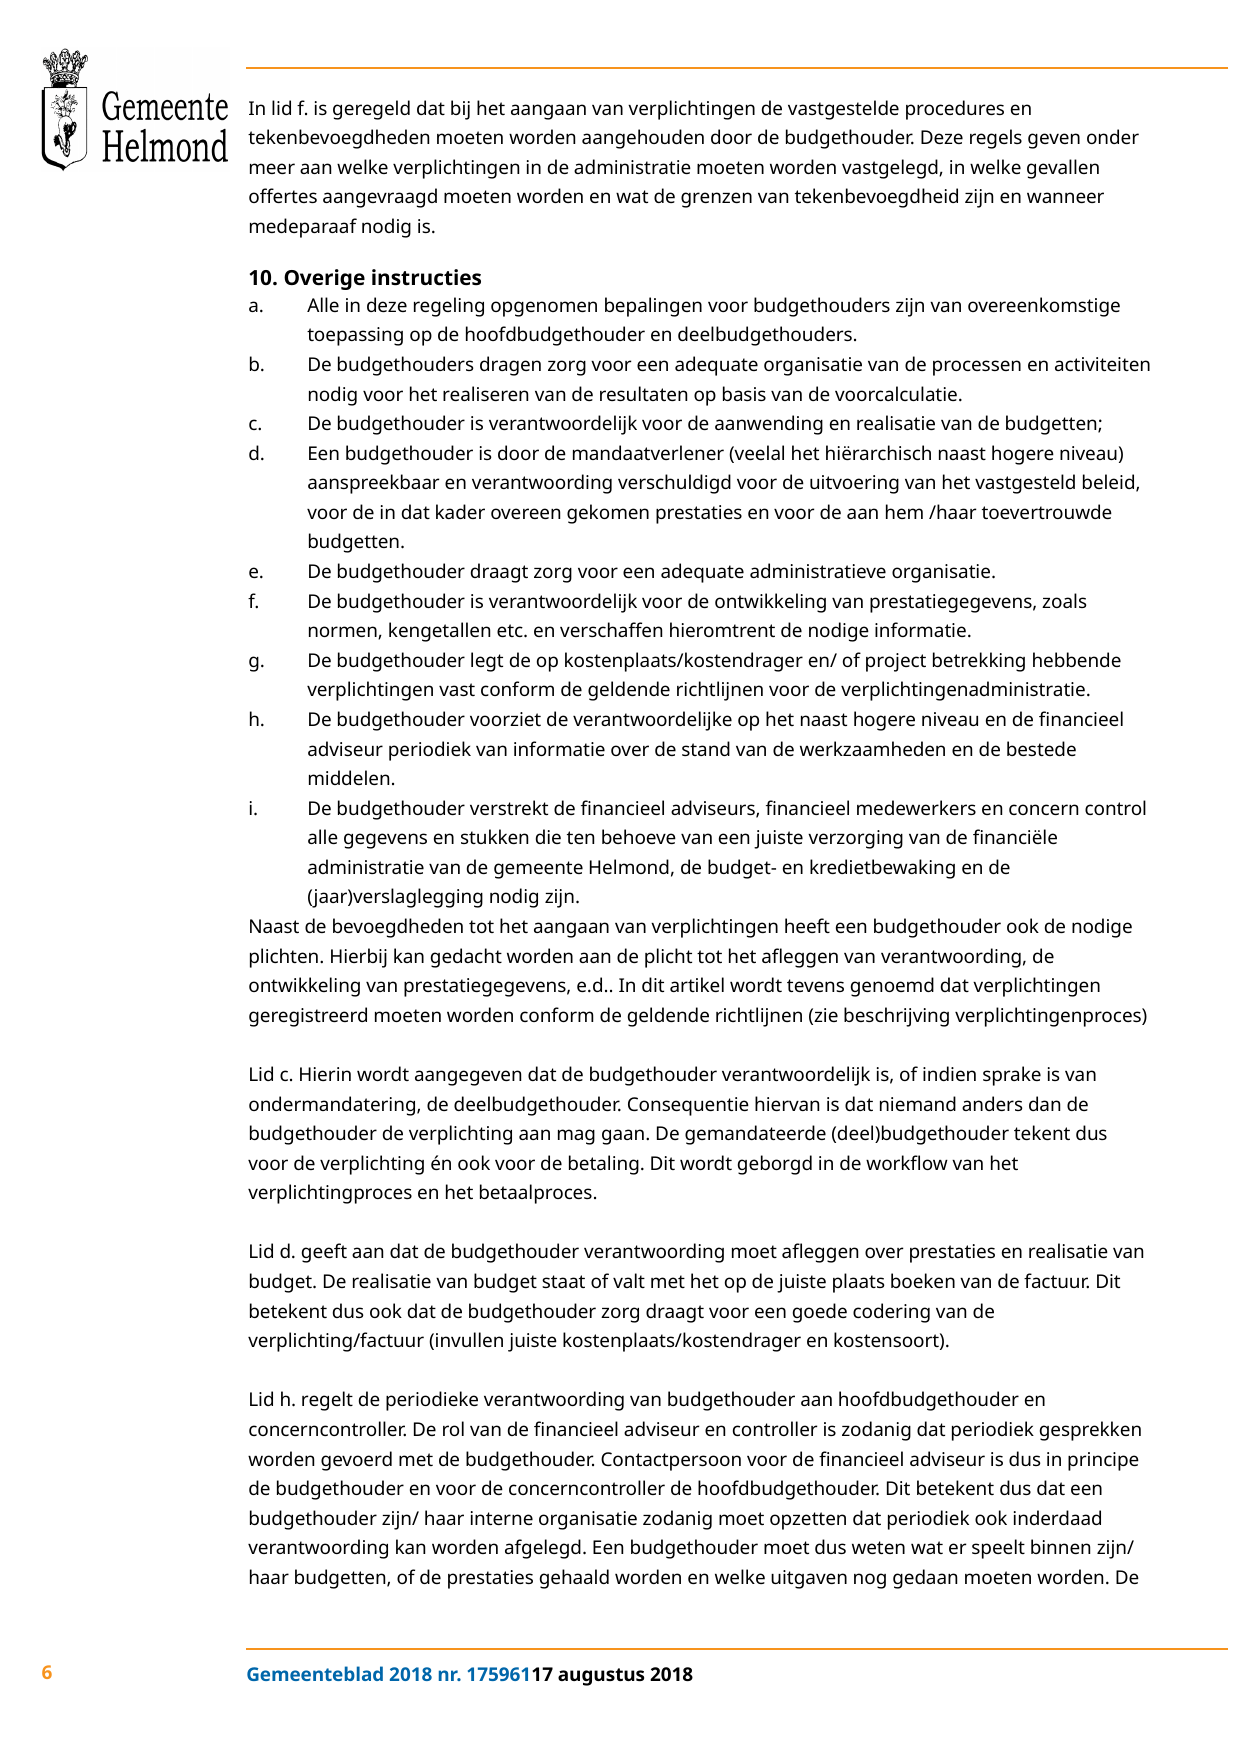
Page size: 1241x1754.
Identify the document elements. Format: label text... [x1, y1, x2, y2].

picture [41, 47, 231, 172]
list De budgethouder legt de op kostenplaats/kostendrager en/ of project betrekking hebbende verplichtingen vast conform de geldende richtlijnen voor de verplichtingenadministratie. [248, 647, 1152, 702]
text Lid h. regelt de periodieke verantwoording van budgethouder aan hoofdbudgethouder en concerncontroller. De rol van de financieel adviseur en controller is zodanig dat periodiek gesprekken worden gevoerd met de budgethouder. Contactpersoon voor de financieel adviseur is dus in principe de budgethouder en voor de concerncontroller de hoofdbudgethouder. Dit betekent dus dat een budgethouder zijn/ haar interne organisatie zodanig moet opzetten dat periodiek ook inderdaad verantwoording kan worden afgelegd. Een budgethouder moet dus weten wat er speelt binnen zijn/ haar budgetten, of de prestaties gehaald worden en welke uitgaven nog gedaan moeten worden. De [248, 1387, 1152, 1590]
list Alle in deze regeling opgenomen bepalingen voor budgethouders zijn van overeenkomstige toepassing op de hoofdbudgethouder en deelbudgethouders. [248, 292, 1152, 347]
text Lid c. Hierin wordt aangegeven dat de budgethouder verantwoordelijk is, of indien sprake is van ondermandatering, de deelbudgethouder. Consequentie hiervan is dat niemand anders dan de budgethouder de verplichting aan mag gaan. De gemandateerde (deel)budgethouder tekent dus voor de verplichting én ook voor de betaling. Dit wordt geborgd in de workflow van het verplichtingproces en het betaalproces. [248, 1061, 1152, 1205]
list De budgethouder draagt zorg voor een adequate administratieve organisatie. [248, 558, 1152, 584]
text Naast de bevoegdheden tot het aangaan van verplichtingen heeft een budgethouder ook de nodige plichten. Hierbij kan gedacht worden aan de plicht tot het afleggen van verantwoording, de ontwikkeling van prestatiegegevens, e.d.. In dit artikel wordt tevens genoemd dat verplichtingen geregistreerd moeten worden conform de geldende richtlijnen (zie beschrijving verplichtingenproces) [248, 913, 1152, 1028]
list De budgethouder is verantwoordelijk voor de aanwending en realisatie van de budgetten; [248, 410, 1152, 436]
list De budgethouder is verantwoordelijk voor de ontwikkeling van prestatiegegevens, zoals normen, kengetallen etc. en verschaffen hieromtrent de nodige informatie. [248, 588, 1152, 643]
text Lid d. geeft aan dat de budgethouder verantwoording moet afleggen over prestaties en realisatie van budget. De realisatie van budget staat of valt met het op de juiste plaats boeken van de factuur. Dit betekent dus ook dat de budgethouder zorg draagt voor een goede codering van de verplichting/factuur (invullen juiste kostenplaats/kostendrager en kostensoort). [248, 1239, 1152, 1353]
text In lid f. is geregeld dat bij het aangaan van verplichtingen de vastgestelde procedures en tekenbevoegdheden moeten worden aangehouden door de budgethouder. Deze regels geven onder meer aan welke verplichtingen in de administratie moeten worden vastgelegd, in welke gevallen offertes aangevraagd moeten worden en wat de grenzen van tekenbevoegdheid zijn en wanneer medeparaaf nodig is. [248, 95, 1152, 239]
list Een budgethouder is door de mandaatverlener (veelal het hiërarchisch naast hogere niveau) aanspreekbaar en verantwoording verschuldigd voor de uitvoering van het vastgesteld beleid, voor de in dat kader overeen gekomen prestaties en voor de aan hem /haar toevertrouwde budgetten. [248, 440, 1152, 554]
list De budgethouders dragen zorg voor een adequate organisatie van de processen en activiteiten nodig voor het realiseren van de resultaten op basis van de voorcalculatie. [248, 351, 1152, 406]
list De budgethouder voorziet de verantwoordelijke op het naast hogere niveau en de financieel adviseur periodiek van informatie over de stand van de werkzaamheden en de bestede middelen. [248, 706, 1152, 791]
text 10. Overige instructies [248, 263, 1152, 292]
list De budgethouder verstrekt de financieel adviseurs, financieel medewerkers en concern control alle gegevens en stukken die ten behoeve van een juiste verzorging van de financiële administratie van de gemeente Helmond, de budget- en kredietbewaking en de (jaar)verslaglegging nodig zijn. [248, 795, 1152, 909]
